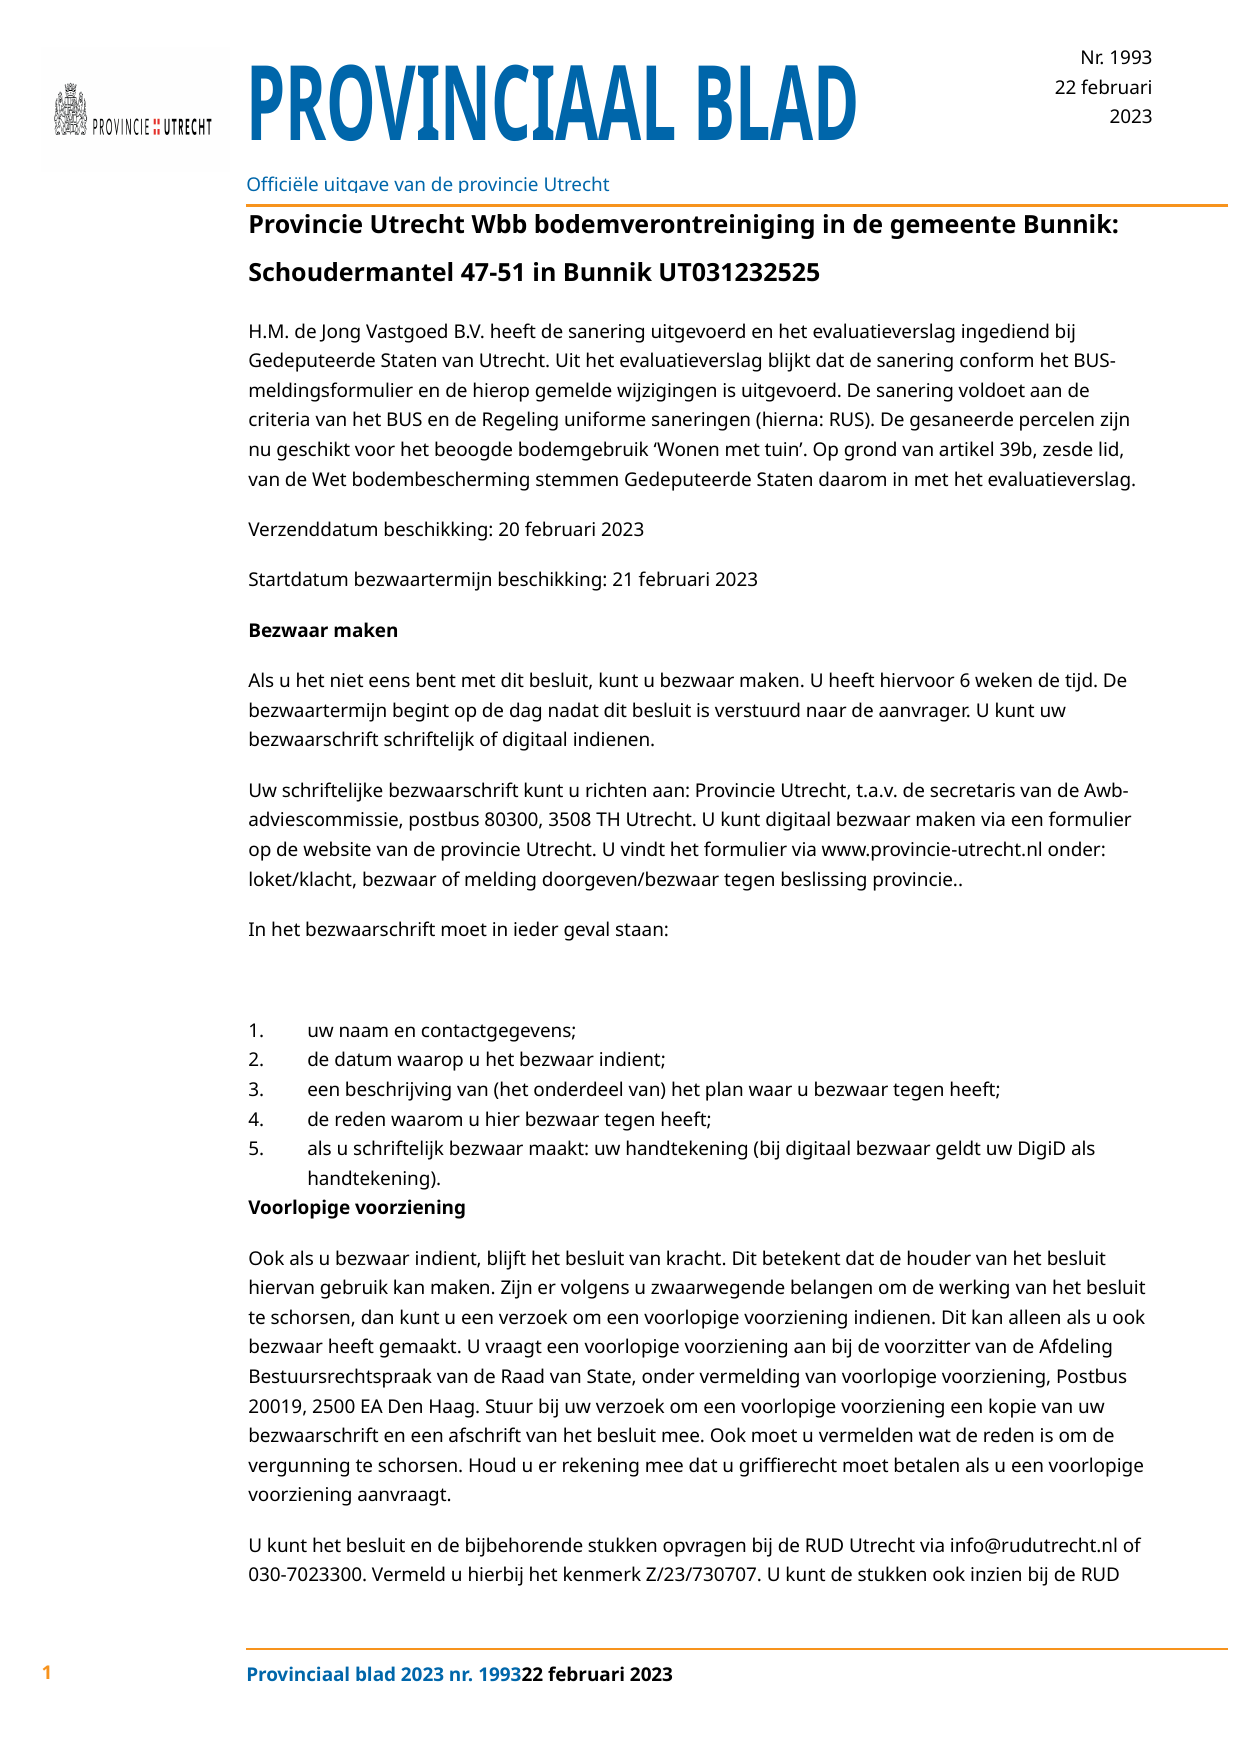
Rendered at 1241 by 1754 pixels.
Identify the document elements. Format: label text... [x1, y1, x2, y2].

text U kunt het besluit en de bijbehorende stukken opvragen bij de RUD Utrecht via info@rudutrecht.nl of 030-7023300. Vermeld u hierbij het kenmerk Z/23/730707. U kunt de stukken ook inzien bij de RUD [248, 1532, 1152, 1587]
text Uw schriftelijke bezwaarschrift kunt u richten aan: Provincie Utrecht, t.a.v. de secretaris van de Awb-adviescommissie, postbus 80300, 3508 TH Utrecht. U kunt digitaal bezwaar maken via een formulier op de website van de provincie Utrecht. U vindt het formulier via www.provincie-utrecht.nl onder: loket/klacht, bezwaar of melding doorgeven/bezwaar tegen beslissing provincie.. [248, 777, 1152, 892]
text Provincie Utrecht Wbb bodemverontreiniging in de gemeente Bunnik: Schoudermantel 47-51 in Bunnik UT031232525 [248, 207, 1152, 288]
text Voorlopige voorziening [248, 1194, 1152, 1220]
text H.M. de Jong Vastgoed B.V. heeft de sanering uitgevoerd en het evaluatieverslag ingediend bij Gedeputeerde Staten van Utrecht. Uit het evaluatieverslag blijkt dat de sanering conform het BUS-meldingsformulier en de hierop gemelde wijzigingen is uitgevoerd. De sanering voldoet aan de criteria van het BUS en de Regeling uniforme saneringen (hierna: RUS). De gesaneerde percelen zijn nu geschikt voor het beoogde bodemgebruik ‘Wonen met tuin’. Op grond van artikel 39b, zesde lid, van de Wet bodembescherming stemmen Gedeputeerde Staten daarom in met het evaluatieverslag. [248, 318, 1152, 492]
text Startdatum bezwaartermijn beschikking: 21 februari 2023 [248, 567, 1152, 592]
text Ook als u bezwaar indient, blijft het besluit van kracht. Dit betekent dat de houder van het besluit hiervan gebruik kan maken. Zijn er volgens u zwaarwegende belangen om de werking van het besluit te schorsen, dan kunt u een verzoek om een voorlopige voorziening indienen. Dit kan alleen als u ook bezwaar heeft gemaakt. U vraagt een voorlopige voorziening aan bij de voorzitter van de Afdeling Bestuursrechtspraak van de Raad van State, onder vermelding van voorlopige voorziening, Postbus 20019, 2500 EA Den Haag. Stuur bij uw verzoek om een voorlopige voorziening een kopie van uw bezwaarschrift en een afschrift van het besluit mee. Ook moet u vermelden wat de reden is om de vergunning te schorsen. Houd u er rekening mee dat u griffierecht moet betalen als u een voorlopige voorziening aanvraagt. [248, 1245, 1152, 1507]
text Verzenddatum beschikking: 20 februari 2023 [248, 516, 1152, 542]
list een beschrijving van (het onderdeel van) het plan waar u bezwaar tegen heeft; [248, 1076, 1152, 1102]
list de datum waarop u het bezwaar indient; [248, 1047, 1152, 1072]
list uw naam en contactgegevens; [248, 1017, 1152, 1043]
list als u schriftelijk bezwaar maakt: uw handtekening (bij digitaal bezwaar geldt uw DigiD als handtekening). [248, 1135, 1152, 1191]
list de reden waarom u hier bezwaar tegen heeft; [248, 1106, 1152, 1132]
picture [41, 47, 231, 172]
text Bezwaar maken [248, 617, 1152, 643]
text In het bezwaarschrift moet in ieder geval staan: [248, 916, 1152, 942]
text Als u het niet eens bent met dit besluit, kunt u bezwaar maken. U heeft hiervoor 6 weken de tijd. De bezwaartermijn begint op de dag nadat dit besluit is verstuurd naar de aanvrager. U kunt uw bezwaarschrift schriftelijk of digitaal indienen. [248, 667, 1152, 752]
